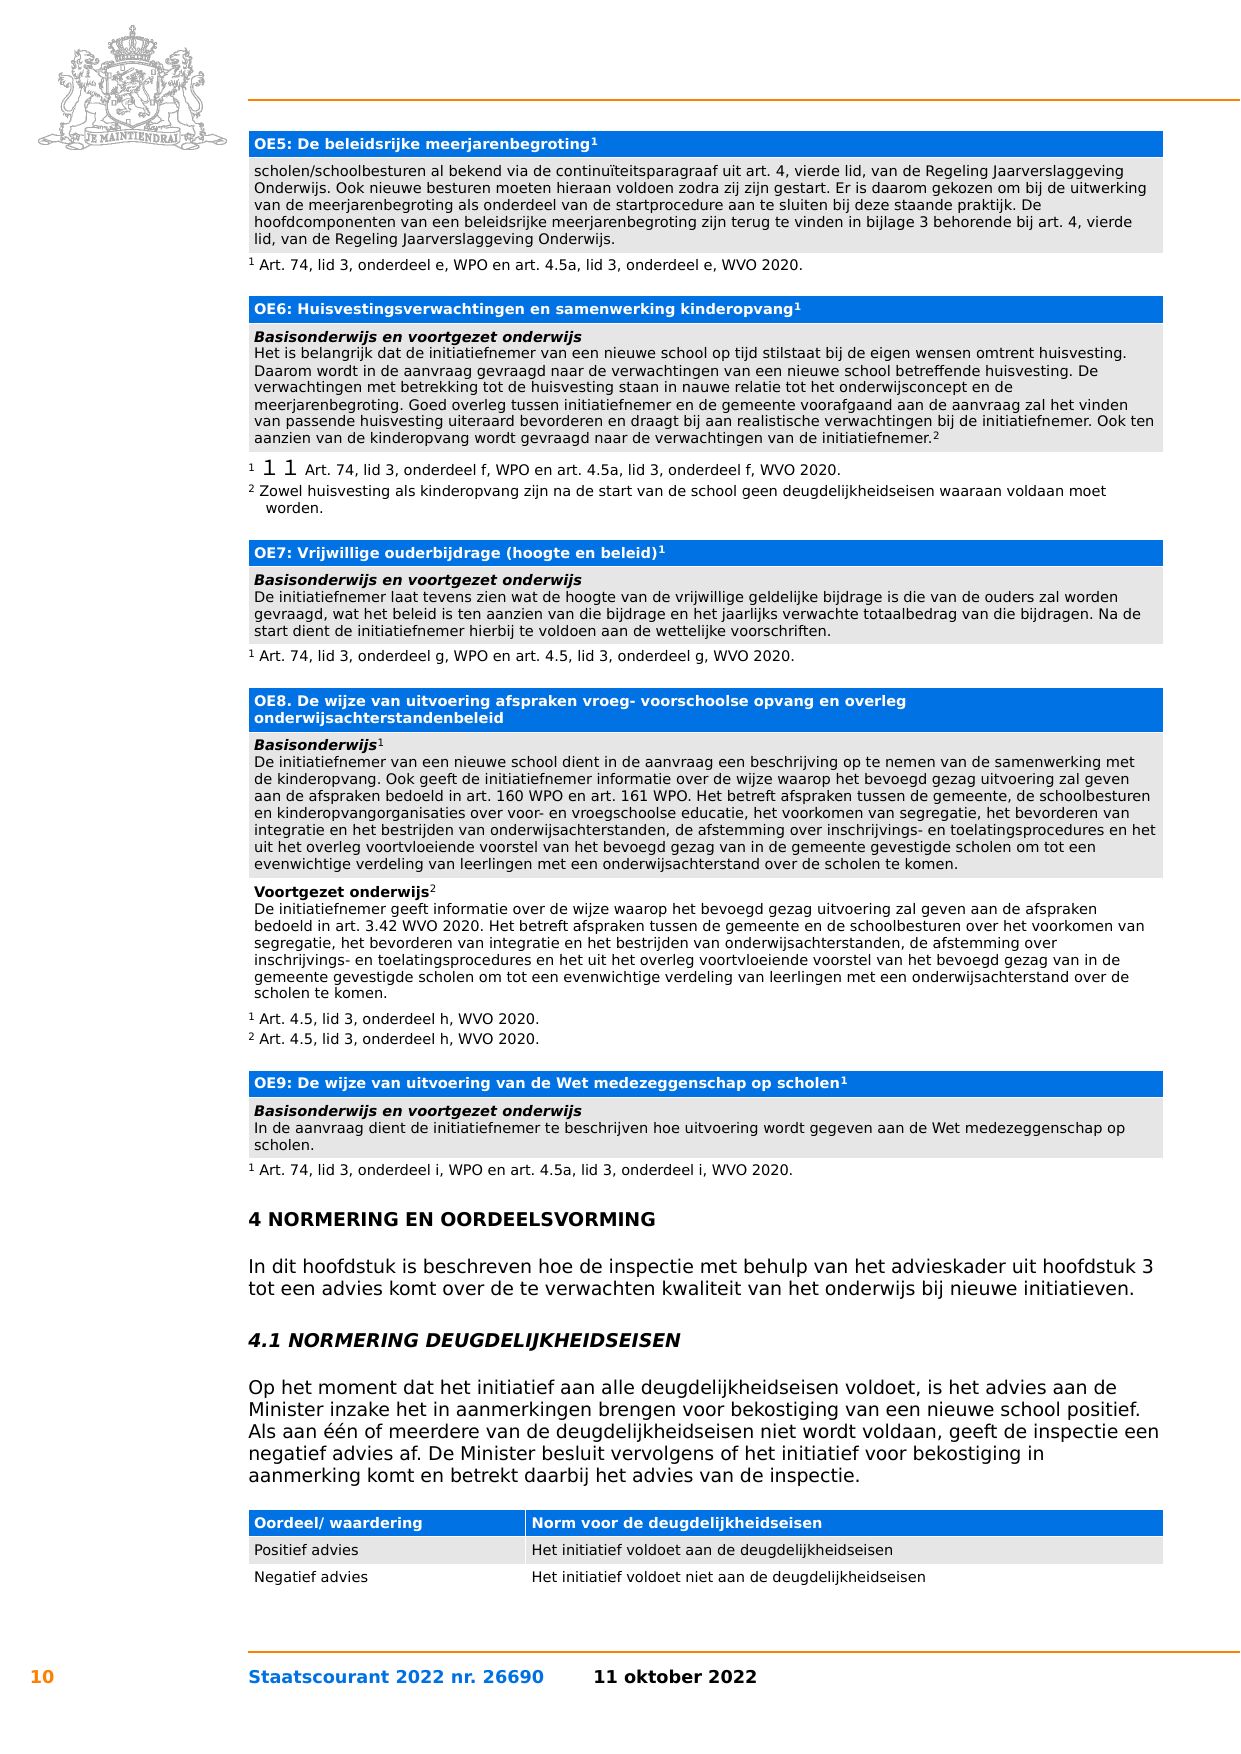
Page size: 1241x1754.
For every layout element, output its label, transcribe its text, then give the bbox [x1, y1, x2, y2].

table_cell Basisonderwijs en voortgezet onderwijs In de aanvraag dient de initiatiefnemer te beschrijven hoe uitvoering wordt gegeven aan de Wet medezeggenschap op scholen. [249, 1098, 1163, 1158]
table_cell Het initiatief voldoet aan de deugdelijkheidseisen [526, 1537, 1163, 1564]
table_header OE6: Huisvestingsverwachtingen en samenwerking kinderopvang1 [249, 296, 1163, 323]
text Op het moment dat het initiatief aan alle deugdelijkheidseisen voldoet, is het advies aan de Minister inzake het in aanmerkingen brengen voor bekostiging van een nieuwe school positief. Als aan één of meerdere van de deugdelijkheidseisen niet wordt voldaan, geeft de inspectie een negatief advies af. De Minister besluit vervolgens of het initiatief voor bekostiging in aanmerking komt en betrekt daarbij het advies van de inspectie. [248, 1377, 1163, 1487]
table_cell Basisonderwijs en voortgezet onderwijs De initiatiefnemer laat tevens zien wat de hoogte van de vrijwillige geldelijke bijdrage is die van de ouders zal worden gevraagd, wat het beleid is ten aanzien van die bijdrage en het jaarlijks verwachte totaalbedrag van die bijdragen. Na de start dient de initiatiefnemer hierbij te voldoen aan de wettelijke voorschriften. [249, 567, 1163, 644]
table_header OE8. De wijze van uitvoering afspraken vroeg- voorschoolse opvang en overleg onderwijsachterstandenbeleid [249, 688, 1163, 732]
subtitle 4 NORMERING EN OORDEELSVORMING [248, 1209, 1163, 1231]
subtitle 4.1 NORMERING DEUGDELIJKHEIDSEISEN [248, 1330, 1163, 1352]
picture [38, 25, 227, 150]
table_cell Basisonderwijs1 De initiatiefnemer van een nieuwe school dient in de aanvraag een beschrijving op te nemen van de samenwerking met de kinderopvang. Ook geeft de initiatiefnemer informatie over de wijze waarop het bevoegd gezag uitvoering zal geven aan de afspraken bedoeld in art. 160 WPO en art. 161 WPO. Het betreft afspraken tussen de gemeente, de schoolbesturen en kinderopvangorganisaties over voor- en vroegschoolse educatie, het voorkomen van segregatie, het bevorderen van integratie en het bestrijden van onderwijsachterstanden, de afstemming over inschrijvings- en toelatingsprocedures en het uit het overleg voortvloeiende voorstel van het bevoegd gezag van in de gemeente gevestigde scholen om tot een evenwichtige verdeling van leerlingen met een onderwijsachterstand over de scholen te komen. [249, 733, 1163, 878]
table_cell 1 Art. 74, lid 3, onderdeel i, WPO en art. 4.5a, lid 3, onderdeel i, WVO 2020. [248, 1159, 1163, 1179]
table_cell Positief advies [249, 1537, 525, 1564]
table_cell 1 Art. 4.5, lid 3, onderdeel h, WVO 2020. 2 Art. 4.5, lid 3, onderdeel h, WVO 2020. [248, 1008, 1163, 1048]
table_cell 1 １１Art. 74, lid 3, onderdeel f, WPO en art. 4.5a, lid 3, onderdeel f, WVO 2020. 2 Zowel huisvesting als kinderopvang zijn na de start van de school geen deugdelijkheidseisen waaraan voldaan moet worden. [248, 453, 1163, 517]
table_header OE7: Vrijwillige ouderbijdrage (hoogte en beleid)1 [249, 540, 1163, 566]
table_header OE9: De wijze van uitvoering van de Wet medezeggenschap op scholen1 [249, 1071, 1163, 1097]
table_cell 1 Art. 74, lid 3, onderdeel e, WPO en art. 4.5a, lid 3, onderdeel e, WVO 2020. [248, 254, 1163, 273]
text In dit hoofdstuk is beschreven hoe de inspectie met behulp van het advieskader uit hoofdstuk 3 tot een advies komt over de te verwachten kwaliteit van het onderwijs bij nieuwe initiatieven. [248, 1256, 1163, 1300]
table_cell Voortgezet onderwijs2 De initiatiefnemer geeft informatie over de wijze waarop het bevoegd gezag uitvoering zal geven aan de afspraken bedoeld in art. 3.42 WVO 2020. Het betreft afspraken tussen de gemeente en de schoolbesturen over het voorkomen van segregatie, het bevorderen van integratie en het bestrijden van onderwijsachterstanden, de afstemming over inschrijvings- en toelatingsprocedures en het uit het overleg voortvloeiende voorstel van het bevoegd gezag van in de gemeente gevestigde scholen om tot een evenwichtige verdeling van leerlingen met een onderwijsachterstand over de scholen te komen. [249, 879, 1163, 1007]
table_cell scholen/schoolbesturen al bekend via de continuïteitsparagraaf uit art. 4, vierde lid, van de Regeling Jaarverslaggeving Onderwijs. Ook nieuwe besturen moeten hieraan voldoen zodra zij zijn gestart. Er is daarom gekozen om bij de uitwerking van de meerjarenbegroting als onderdeel van de startprocedure aan te sluiten bij deze staande praktijk. De hoofdcomponenten van een beleidsrijke meerjarenbegroting zijn terug te vinden in bijlage 3 behorende bij art. 4, vierde lid, van de Regeling Jaarverslaggeving Onderwijs. [249, 158, 1163, 253]
table_header OE5: De beleidsrijke meerjarenbegroting1 [249, 131, 1163, 157]
table_cell Basisonderwijs en voortgezet onderwijs Het is belangrijk dat de initiatiefnemer van een nieuwe school op tijd stilstaat bij de eigen wensen omtrent huisvesting. Daarom wordt in de aanvraag gevraagd naar de verwachtingen van een nieuwe school betreffende huisvesting. De verwachtingen met betrekking tot de huisvesting staan in nauwe relatie tot het onderwijsconcept en de meerjarenbegroting. Goed overleg tussen initiatiefnemer en de gemeente voorafgaand aan de aanvraag zal het vinden van passende huisvesting uiteraard bevorderen en draagt bij aan realistische verwachtingen bij de initiatiefnemer. Ook ten aanzien van de kinderopvang wordt gevraagd naar de verwachtingen van de initiatiefnemer.2 [249, 324, 1163, 452]
table_cell 1 Art. 74, lid 3, onderdeel g, WPO en art. 4.5, lid 3, onderdeel g, WVO 2020. [248, 646, 1163, 665]
table_cell Negatief advies [249, 1565, 525, 1591]
table_header Oordeel/ waardering [249, 1510, 525, 1536]
table_cell Het initiatief voldoet niet aan de deugdelijkheidseisen [526, 1565, 1163, 1591]
table_header Norm voor de deugdelijkheidseisen [526, 1510, 1163, 1536]
